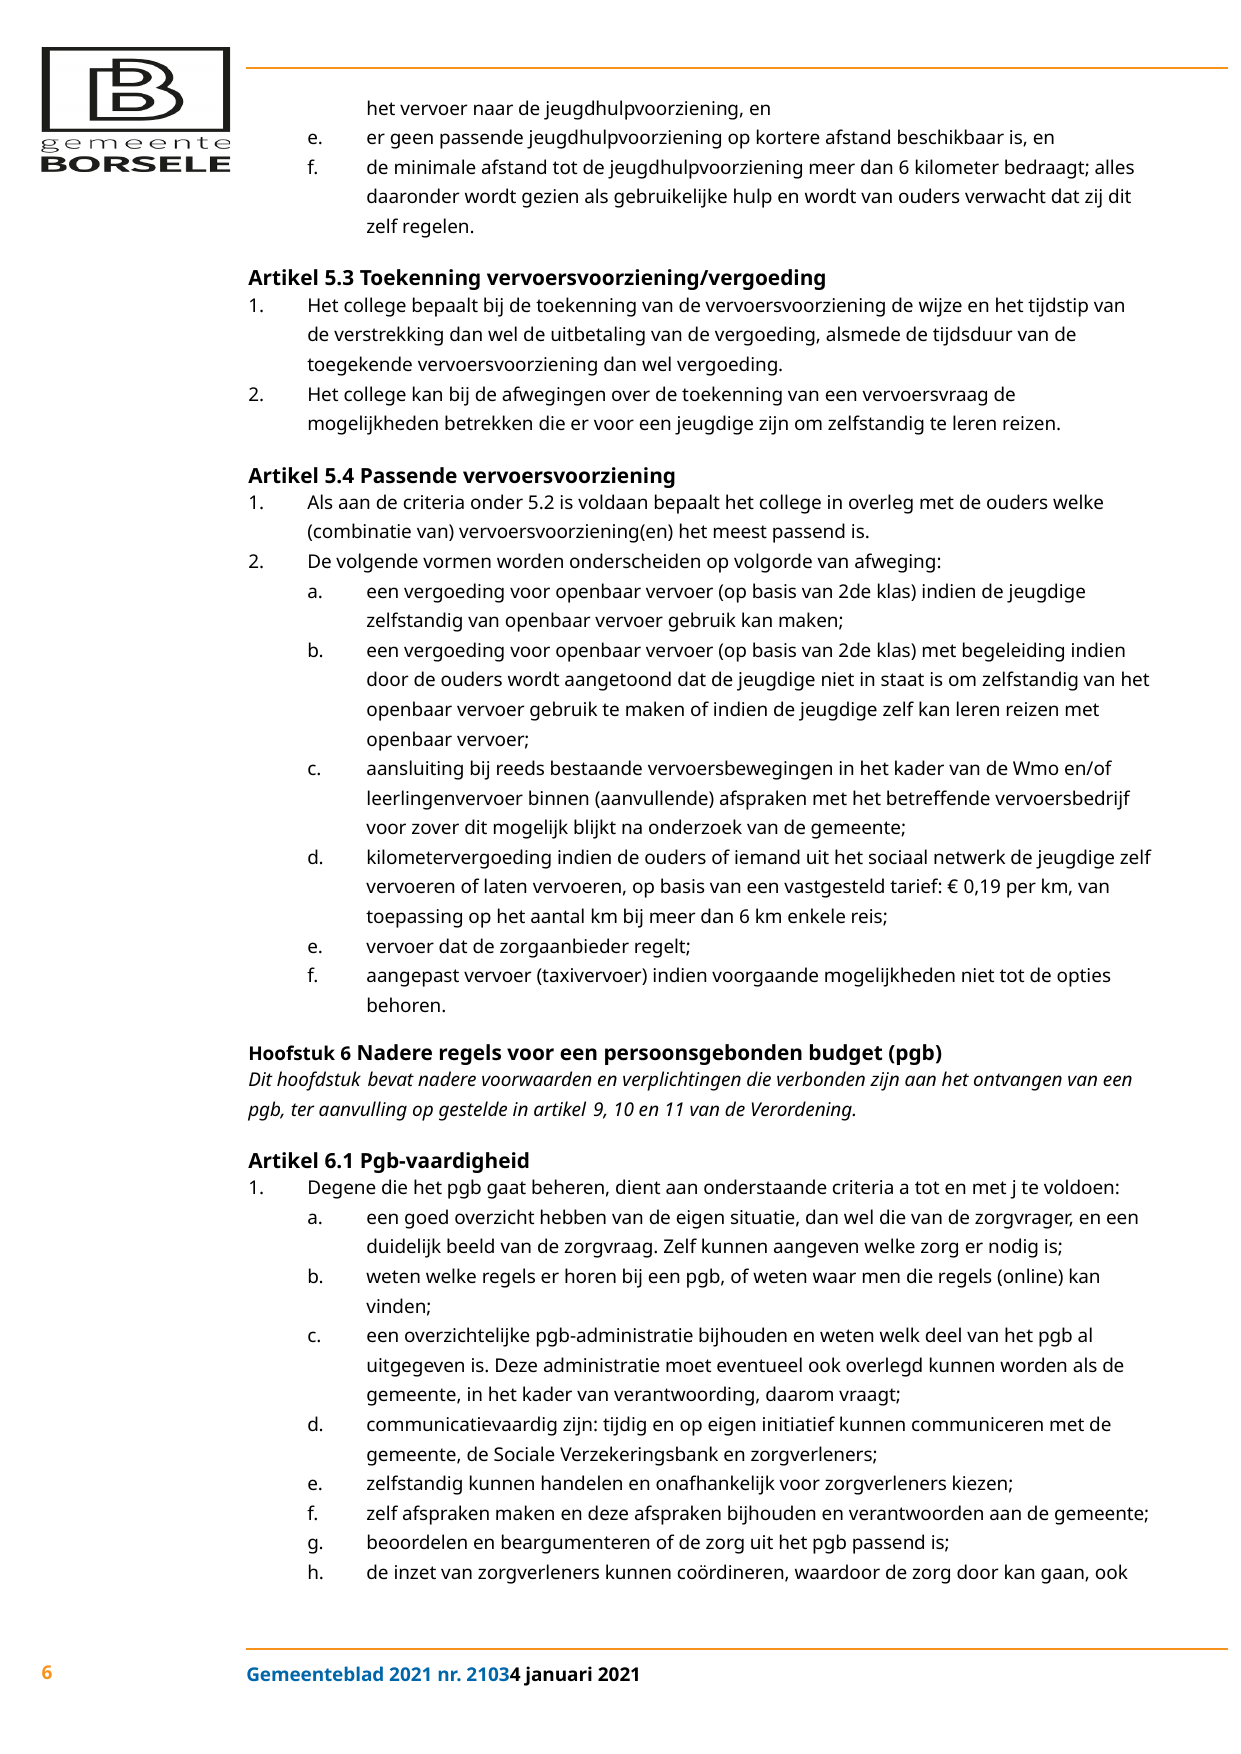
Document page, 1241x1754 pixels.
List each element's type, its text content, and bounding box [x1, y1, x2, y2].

list weten welke regels er horen bij een pgb, of weten waar men die regels (online) kan vinden; [307, 1263, 1152, 1319]
list aangepast vervoer (taxivervoer) indien voorgaande mogelijkheden niet tot de opties behoren. [307, 962, 1152, 1018]
list een goed overzicht hebben van de eigen situatie, dan wel die van de zorgvrager, en een duidelijk beeld van de zorgvraag. Zelf kunnen aangeven welke zorg er nodig is; [307, 1204, 1152, 1259]
text Artikel 5.3 Toekenning vervoersvoorziening/vergoeding [248, 263, 1152, 292]
list vervoer dat de zorgaanbieder regelt; [307, 933, 1152, 959]
list het vervoer naar de jeugdhulpvoorziening, en [307, 95, 1152, 121]
list zelfstandig kunnen handelen en onafhankelijk voor zorgverleners kiezen; [307, 1470, 1152, 1496]
text Artikel 6.1 Pgb-vaardigheid [248, 1146, 1152, 1174]
list zelf afspraken maken en deze afspraken bijhouden en verantwoorden aan de gemeente; [307, 1500, 1152, 1526]
list aansluiting bij reeds bestaande vervoersbewegingen in het kader van de Wmo en/of leerlingenvervoer binnen (aanvullende) afspraken met het betreffende vervoersbedrijf voor zover dit mogelijk blijkt na onderzoek van de gemeente; [307, 755, 1152, 840]
list communicatievaardig zijn: tijdig en op eigen initiatief kunnen communiceren met de gemeente, de Sociale Verzekeringsbank en zorgverleners; [307, 1411, 1152, 1467]
list de inzet van zorgverleners kunnen coördineren, waardoor de zorg door kan gaan, ook [307, 1559, 1152, 1585]
list een vergoeding voor openbaar vervoer (op basis van 2de klas) met begeleiding indien door de ouders wordt aangetoond dat de jeugdige niet in staat is om zelfstandig van het openbaar vervoer gebruik te maken of indien de jeugdige zelf kan leren reizen met openbaar vervoer; [307, 637, 1152, 752]
list er geen passende jeugdhulpvoorziening op kortere afstand beschikbaar is, en [307, 124, 1152, 150]
list beoordelen en beargumenteren of de zorg uit het pgb passend is; [307, 1529, 1152, 1555]
list een vergoeding voor openbaar vervoer (op basis van 2de klas) indien de jeugdige zelfstandig van openbaar vervoer gebruik kan maken; [307, 578, 1152, 633]
list Het college kan bij de afwegingen over de toekenning van een vervoersvraag de mogelijkheden betrekken die er voor een jeugdige zijn om zelfstandig te leren reizen. [248, 381, 1152, 436]
list een overzichtelijke pgb-administratie bijhouden en weten welk deel van het pgb al uitgegeven is. Deze administratie moet eventueel ook overlegd kunnen worden als de gemeente, in het kader van verantwoording, daarom vraagt; [307, 1322, 1152, 1407]
list de minimale afstand tot de jeugdhulpvoorziening meer dan 6 kilometer bedraagt; alles daaronder wordt gezien als gebruikelijke hulp en wordt van ouders verwacht dat zij dit zelf regelen. [307, 154, 1152, 239]
picture [41, 47, 231, 172]
text Dit hoofdstuk bevat nadere voorwaarden en verplichtingen die verbonden zijn aan het ontvangen van een pgb, ter aanvulling op gestelde in artikel 9, 10 en 11 van de Verordening. [248, 1066, 1152, 1121]
list Degene die het pgb gaat beheren, dient aan onderstaande criteria a tot en met j te voldoen: [248, 1174, 1152, 1200]
text Hoofstuk 6 Nadere regels voor een persoonsgebonden budget (pgb) [248, 1038, 1152, 1066]
list kilometervergoeding indien de ouders of iemand uit het sociaal netwerk de jeugdige zelf vervoeren of laten vervoeren, op basis van een vastgesteld tarief: € 0,19 per km, van toepassing op het aantal km bij meer dan 6 km enkele reis; [307, 844, 1152, 929]
text Artikel 5.4 Passende vervoersvoorziening [248, 461, 1152, 489]
list De volgende vormen worden onderscheiden op volgorde van afweging: [248, 548, 1152, 574]
list Het college bepaalt bij de toekenning van de vervoersvoorziening de wijze en het tijdstip van de verstrekking dan wel de uitbetaling van de vergoeding, alsmede de tijdsduur van de toegekende vervoersvoorziening dan wel vergoeding. [248, 292, 1152, 377]
list Als aan de criteria onder 5.2 is voldaan bepaalt het college in overleg met de ouders welke (combinatie van) vervoersvoorziening(en) het meest passend is. [248, 489, 1152, 544]
